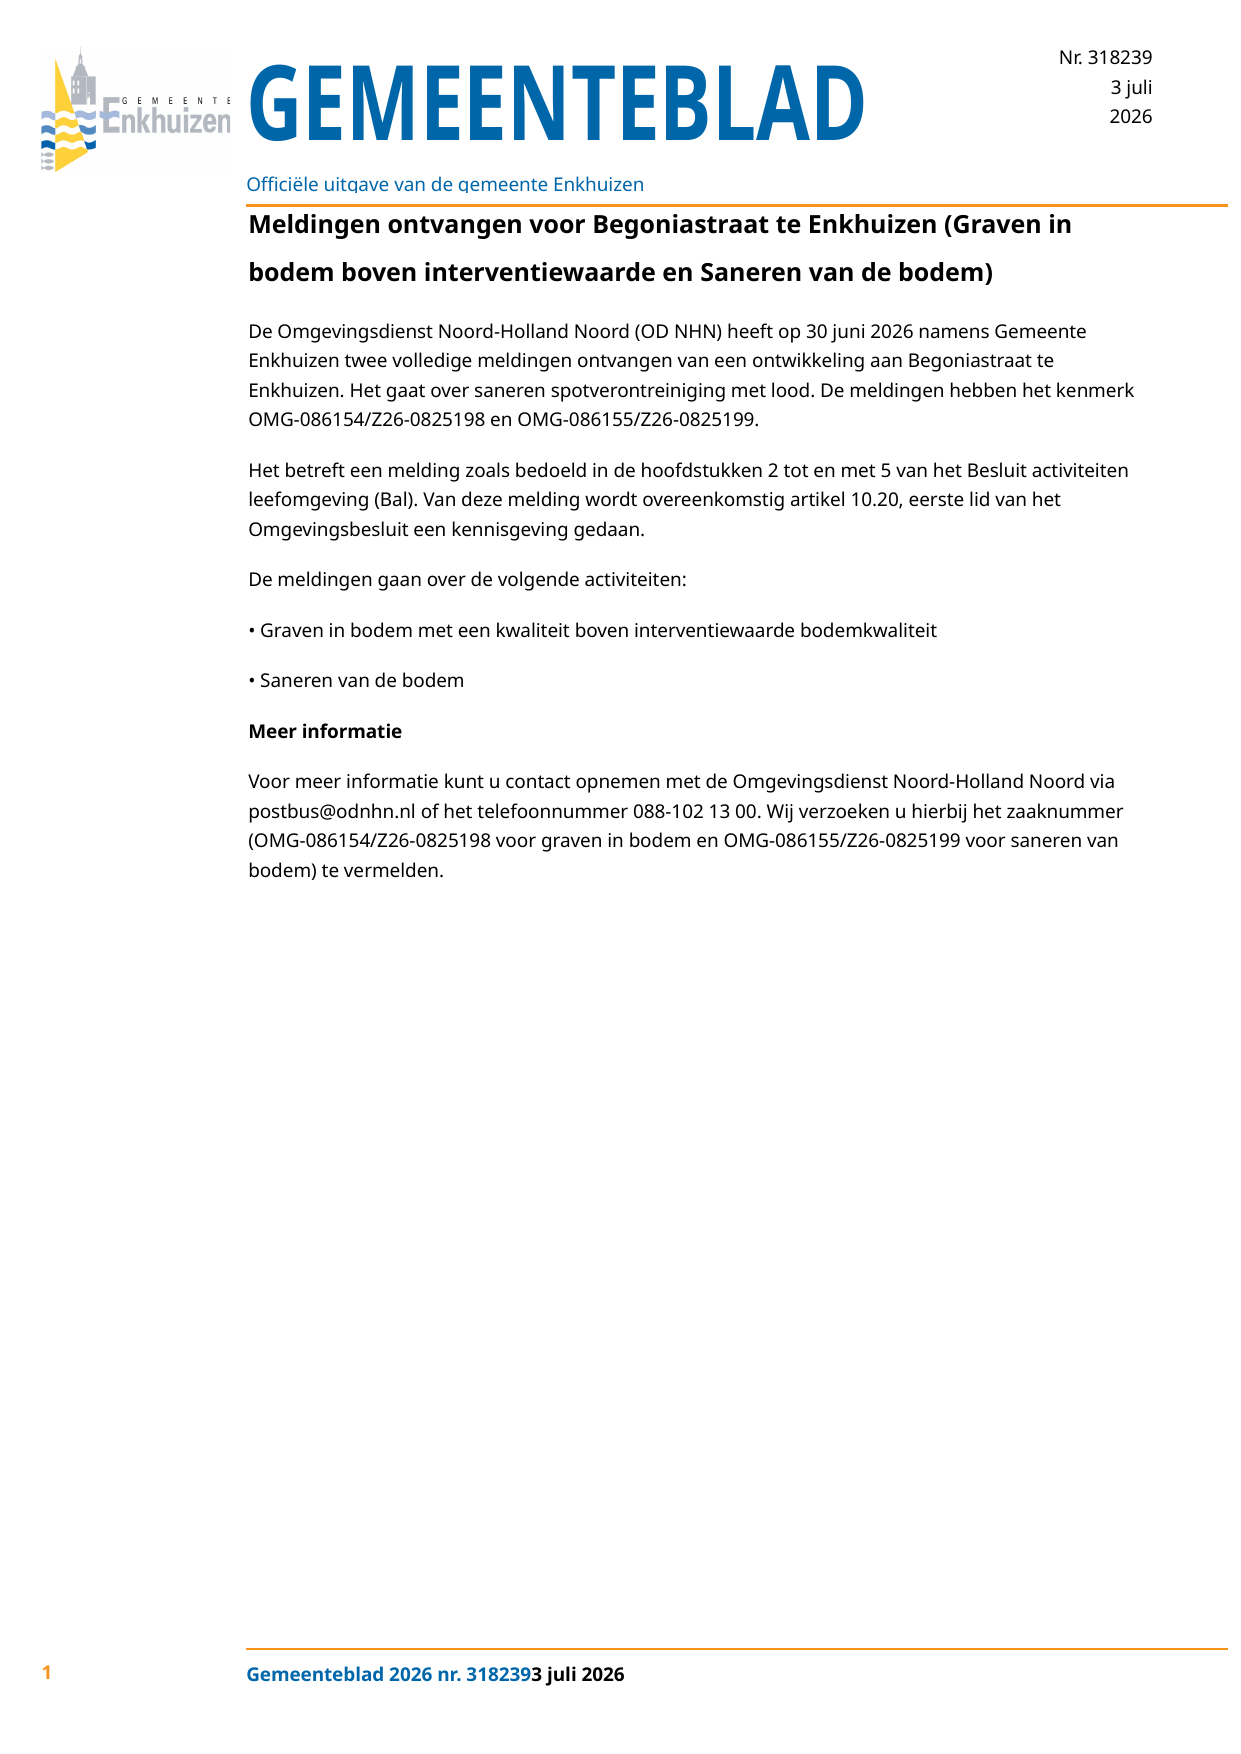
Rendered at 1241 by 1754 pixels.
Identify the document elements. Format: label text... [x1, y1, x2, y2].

picture [41, 47, 231, 172]
text De meldingen gaan over de volgende activiteiten: [248, 567, 1152, 592]
text Voor meer informatie kunt u contact opnemen met de Omgevingsdienst Noord-Holland Noord via postbus@odnhn.nl of het telefoonnummer 088-102 13 00. Wij verzoeken u hierbij het zaaknummer (OMG-086154/Z26-0825198 voor graven in bodem en OMG-086155/Z26-0825199 voor saneren van bodem) te vermelden. [248, 768, 1152, 883]
text Meer informatie [248, 718, 1152, 744]
text • Graven in bodem met een kwaliteit boven interventiewaarde bodemkwaliteit [248, 617, 1152, 643]
text • Saneren van de bodem [248, 667, 1152, 693]
text Meldingen ontvangen voor Begoniastraat te Enkhuizen (Graven in bodem boven interventiewaarde en Saneren van de bodem) [248, 207, 1152, 288]
text Het betreft een melding zoals bedoeld in de hoofdstukken 2 tot en met 5 van het Besluit activiteiten leefomgeving (Bal). Van deze melding wordt overeenkomstig artikel 10.20, eerste lid van het Omgevingsbesluit een kennisgeving gedaan. [248, 457, 1152, 542]
text De Omgevingsdienst Noord-Holland Noord (OD NHN) heeft op 30 juni 2026 namens Gemeente Enkhuizen twee volledige meldingen ontvangen van een ontwikkeling aan Begoniastraat te Enkhuizen. Het gaat over saneren spotverontreiniging met lood. De meldingen hebben het kenmerk OMG-086154/Z26-0825198 en OMG-086155/Z26-0825199. [248, 318, 1152, 432]
